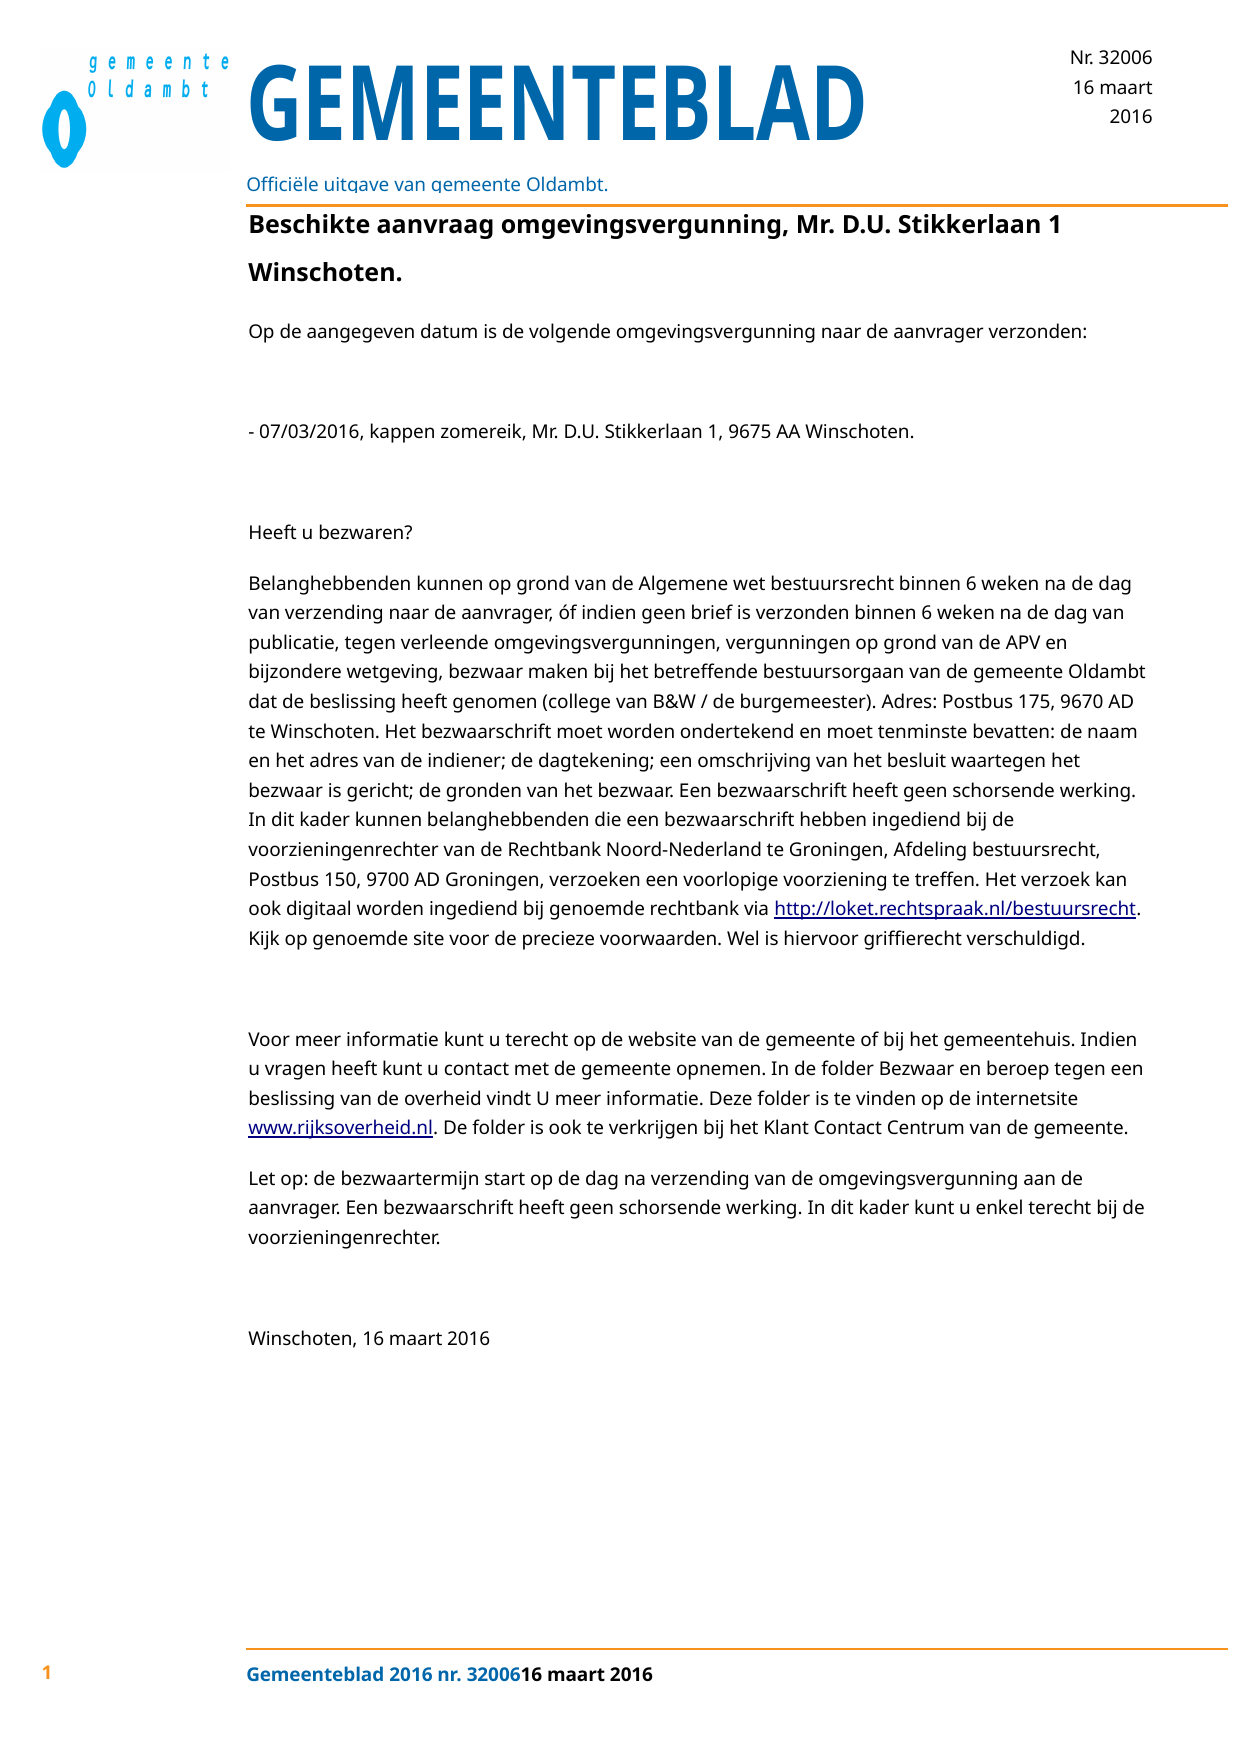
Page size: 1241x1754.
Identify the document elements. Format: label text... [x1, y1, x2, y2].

picture [41, 47, 231, 172]
text Heeft u bezwaren? [248, 519, 1152, 545]
text Belanghebbenden kunnen op grond van de Algemene wet bestuursrecht binnen 6 weken na de dag van verzending naar de aanvrager, óf indien geen brief is verzonden binnen 6 weken na de dag van publicatie, tegen verleende omgevingsvergunningen, vergunningen op grond van de APV en bijzondere wetgeving, bezwaar maken bij het betreffende bestuursorgaan van de gemeente Oldambt dat de beslissing heeft genomen (college van B&W / de burgemeester). Adres: Postbus 175, 9670 AD te Winschoten. Het bezwaarschrift moet worden ondertekend en moet tenminste bevatten: de naam en het adres van de indiener; de dagtekening; een omschrijving van het besluit waartegen het bezwaar is gericht; de gronden van het bezwaar. Een bezwaarschrift heeft geen schorsende werking. In dit kader kunnen belanghebbenden die een bezwaarschrift hebben ingediend bij de voorzieningenrechter van de Rechtbank Noord-Nederland te Groningen, Afdeling bestuursrecht, Postbus 150, 9700 AD Groningen, verzoeken een voorlopige voorziening te treffen. Het verzoek kan ook digitaal worden ingediend bij genoemde rechtbank via http://loket.rechtspraak.nl/bestuursrecht. Kijk op genoemde site voor de precieze voorwaarden. Wel is hiervoor griffierecht verschuldigd. [248, 570, 1152, 951]
text Winschoten, 16 maart 2016 [248, 1325, 1152, 1351]
text Let op: de bezwaartermijn start op de dag na verzending van de omgevingsvergunning aan de aanvrager. Een bezwaarschrift heeft geen schorsende werking. In dit kader kunt u enkel terecht bij de voorzieningenrechter. [248, 1165, 1152, 1250]
text Beschikte aanvraag omgevingsvergunning, Mr. D.U. Stikkerlaan 1 Winschoten. [248, 207, 1152, 288]
text - 07/03/2016, kappen zomereik, Mr. D.U. Stikkerlaan 1, 9675 AA Winschoten. [248, 419, 1152, 444]
text Op de aangegeven datum is de volgende omgevingsvergunning naar de aanvrager verzonden: [248, 318, 1152, 344]
text Voor meer informatie kunt u terecht op de website van de gemeente of bij het gemeentehuis. Indien u vragen heeft kunt u contact met de gemeente opnemen. In de folder Bezwaar en beroep tegen een beslissing van de overheid vindt U meer informatie. Deze folder is te vinden op de internetsite www.rijksoverheid.nl. De folder is ook te verkrijgen bij het Klant Contact Centrum van de gemeente. [248, 1026, 1152, 1140]
